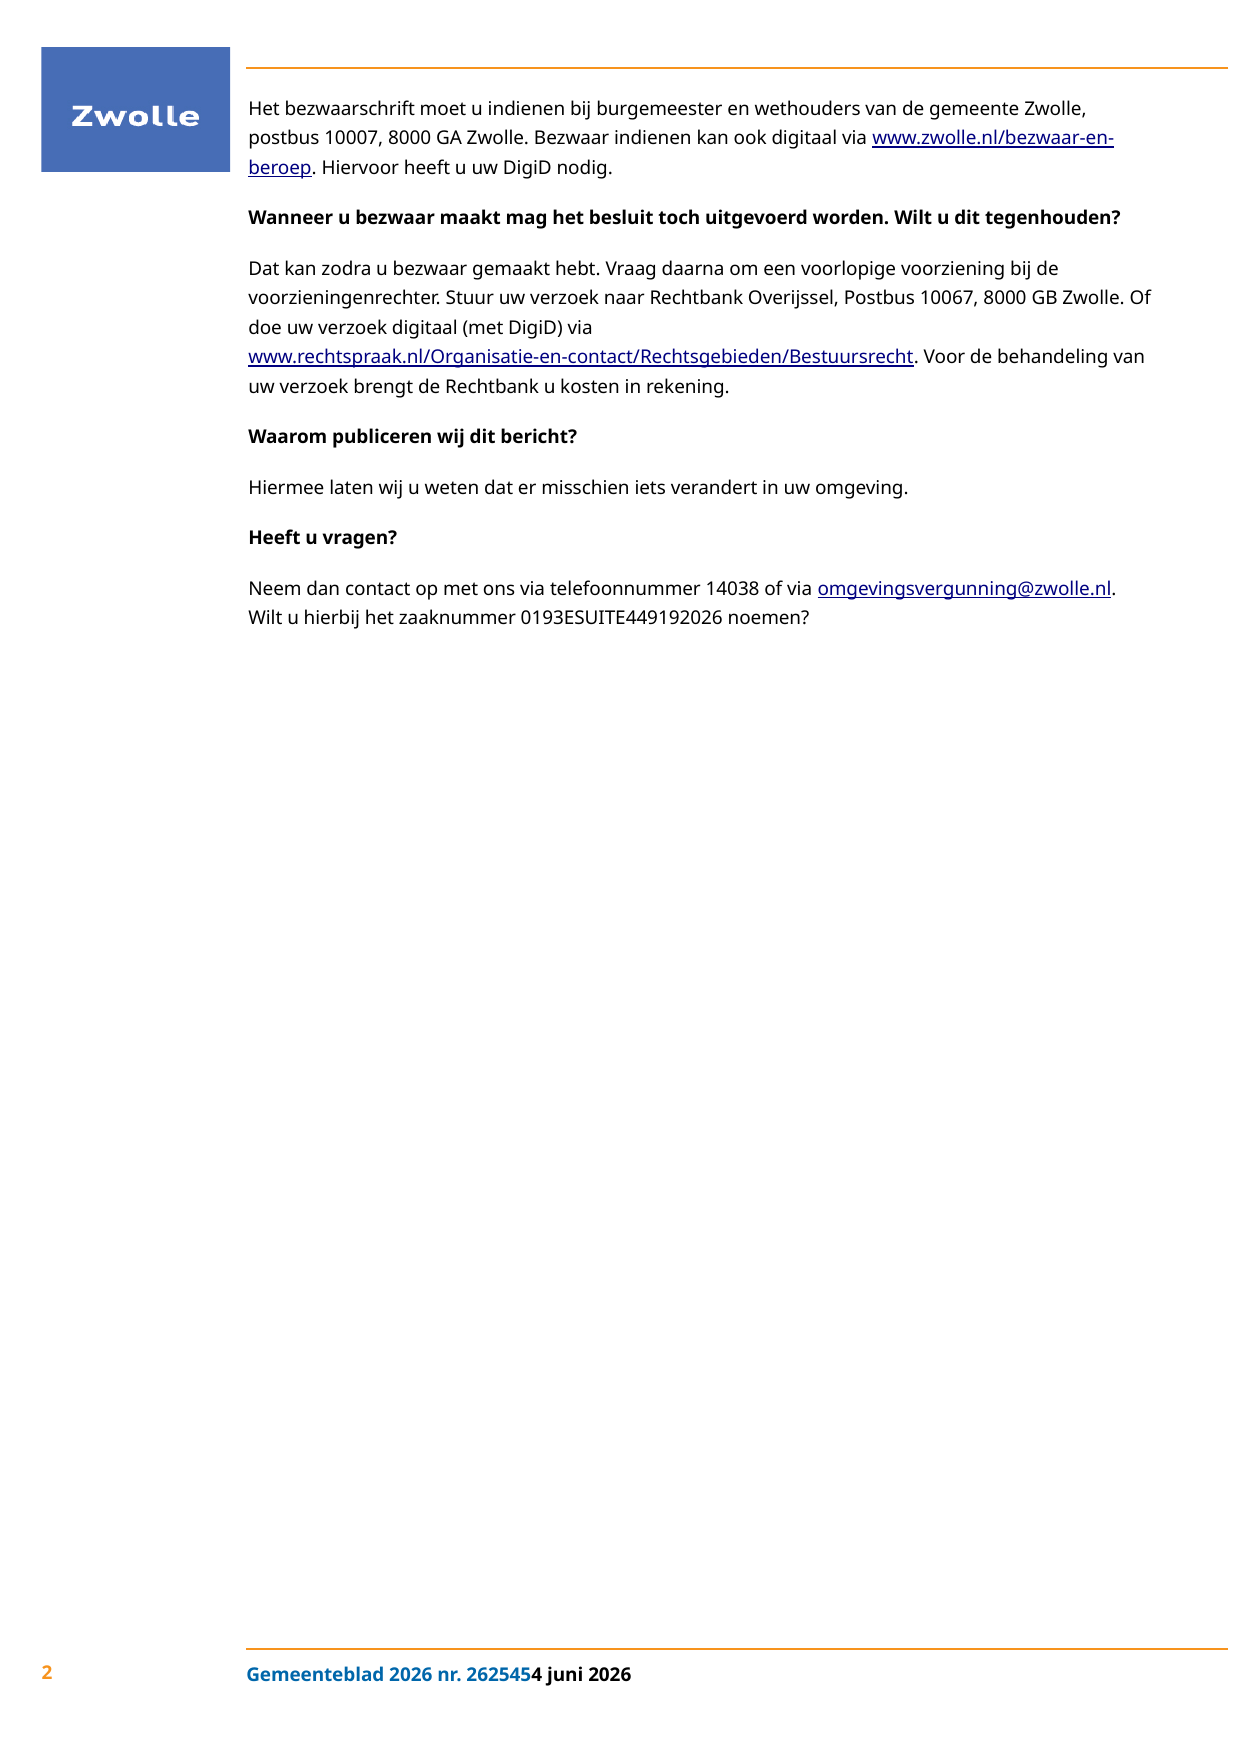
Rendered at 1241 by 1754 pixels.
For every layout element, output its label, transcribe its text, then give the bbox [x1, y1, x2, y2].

text Dat kan zodra u bezwaar gemaakt hebt. Vraag daarna om een voorlopige voorziening bij de voorzieningenrechter. Stuur uw verzoek naar Rechtbank Overijssel, Postbus 10067, 8000 GB Zwolle. Of doe uw verzoek digitaal (met DigiD) via www.rechtspraak.nl/Organisatie-en-contact/Rechtsgebieden/Bestuursrecht. Voor de behandeling van uw verzoek brengt de Rechtbank u kosten in rekening. [248, 255, 1152, 399]
picture [41, 47, 231, 172]
text Hiermee laten wij u weten dat er misschien iets verandert in uw omgeving. [248, 474, 1152, 500]
text Wanneer u bezwaar maakt mag het besluit toch uitgevoerd worden. Wilt u dit tegenhouden? [248, 204, 1152, 230]
text Waarom publiceren wij dit bericht? [248, 423, 1152, 449]
text Het bezwaarschrift moet u indienen bij burgemeester en wethouders van de gemeente Zwolle, postbus 10007, 8000 GA Zwolle. Bezwaar indienen kan ook digitaal via www.zwolle.nl/bezwaar-en-beroep. Hiervoor heeft u uw DigiD nodig. [248, 95, 1152, 180]
text Neem dan contact op met ons via telefoonnummer 14038 of via omgevingsvergunning@zwolle.nl. Wilt u hierbij het zaaknummer 0193ESUITE449192026 noemen? [248, 575, 1152, 630]
text Heeft u vragen? [248, 524, 1152, 550]
